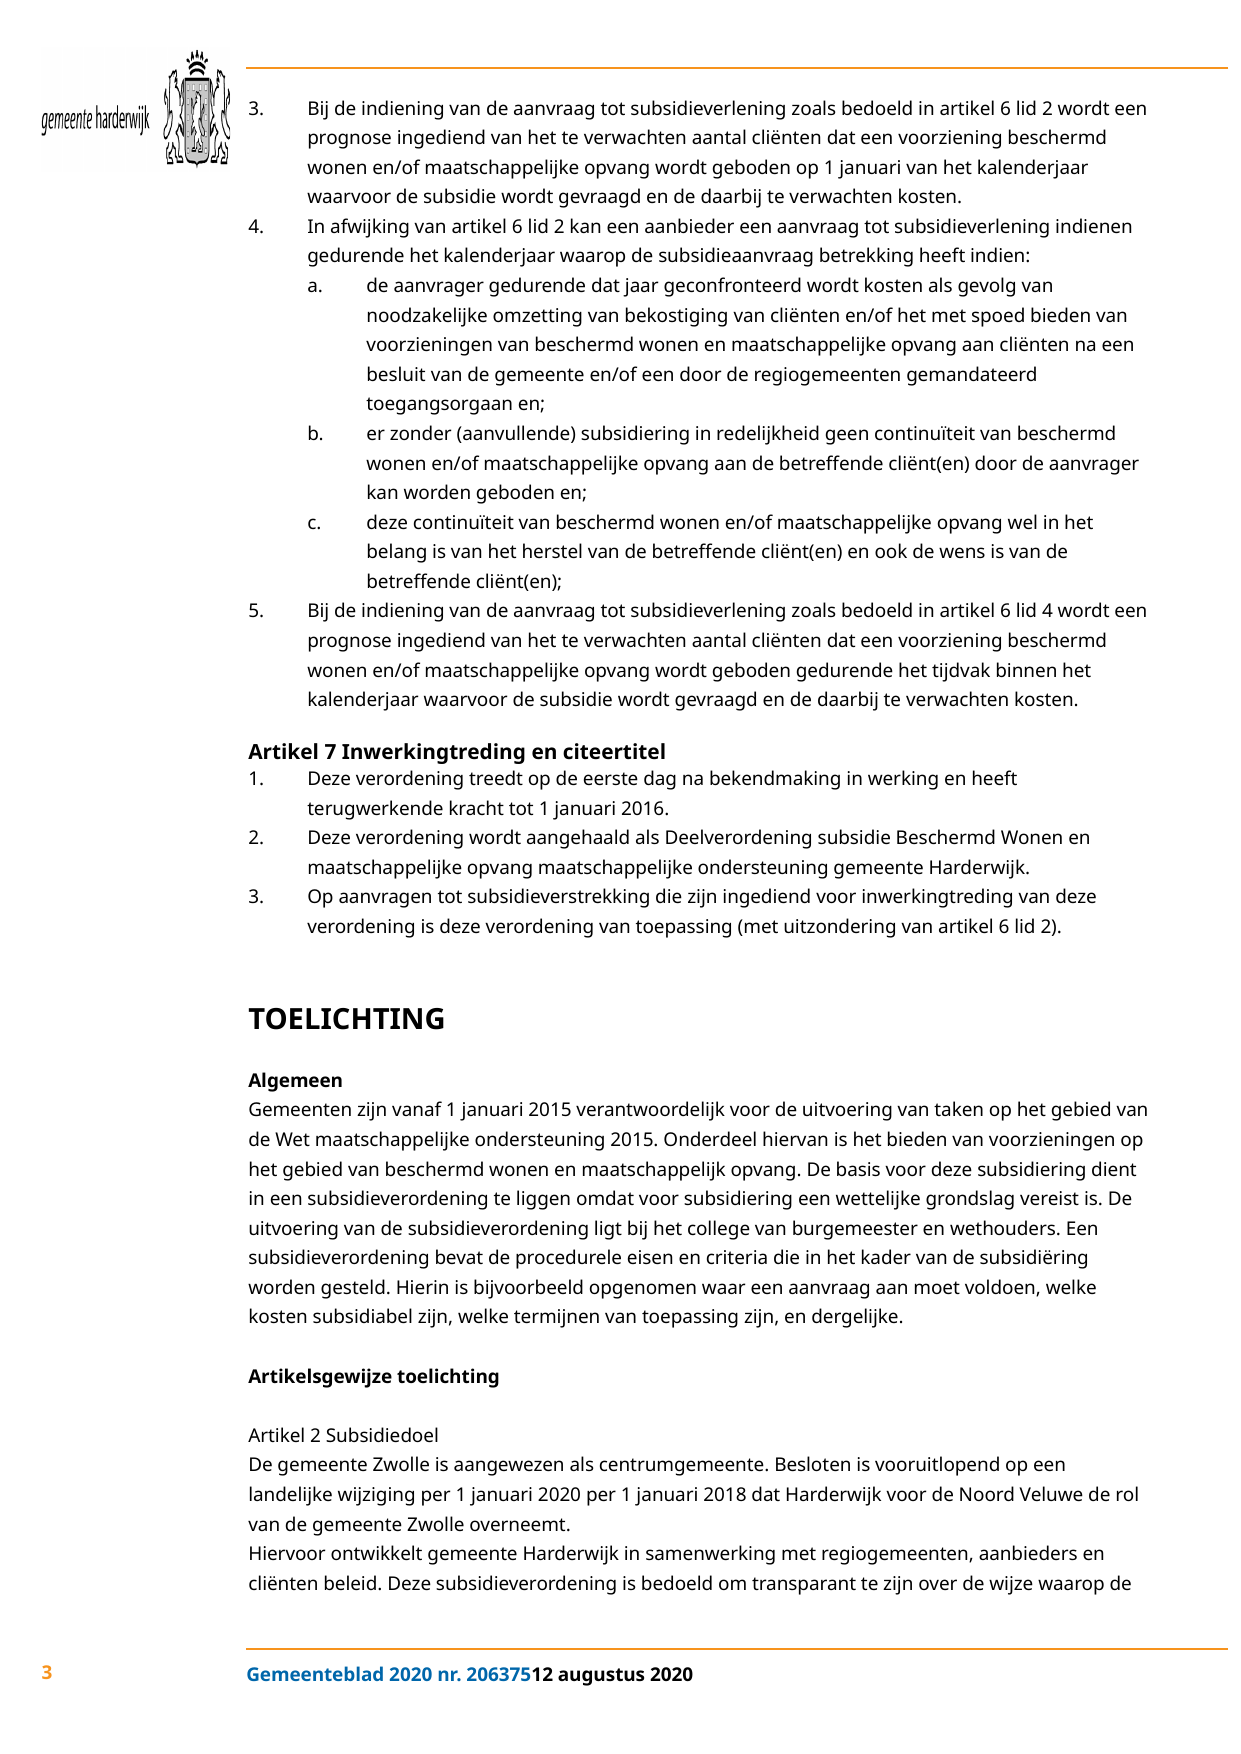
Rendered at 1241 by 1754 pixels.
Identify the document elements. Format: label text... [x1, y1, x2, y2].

text De gemeente Zwolle is aangewezen als centrumgemeente. Besloten is vooruitlopend op een landelijke wijziging per 1 januari 2020 per 1 januari 2018 dat Harderwijk voor de Noord Veluwe de rol van de gemeente Zwolle overneemt. [248, 1452, 1152, 1536]
text Algemeen [248, 1067, 1152, 1093]
list Op aanvragen tot subsidieverstrekking die zijn ingediend voor inwerkingtreding van deze verordening is deze verordening van toepassing (met uitzondering van artikel 6 lid 2). [248, 884, 1152, 939]
list er zonder (aanvullende) subsidiering in redelijkheid geen continuïteit van beschermd wonen en/of maatschappelijke opvang aan de betreffende cliënt(en) door de aanvrager kan worden geboden en; [307, 420, 1152, 505]
list deze continuïteit van beschermd wonen en/of maatschappelijke opvang wel in het belang is van het herstel van de betreffende cliënt(en) en ook de wens is van de betreffende cliënt(en); [307, 509, 1152, 594]
text Artikel 2 Subsidiedoel [248, 1422, 1152, 1448]
picture [41, 47, 231, 172]
list Bij de indiening van de aanvraag tot subsidieverlening zoals bedoeld in artikel 6 lid 4 wordt een prognose ingediend van het te verwachten aantal cliënten dat een voorziening beschermd wonen en/of maatschappelijke opvang wordt geboden gedurende het tijdvak binnen het kalenderjaar waarvoor de subsidie wordt gevraagd en de daarbij te verwachten kosten. [248, 598, 1152, 712]
list Deze verordening treedt op de eerste dag na bekendmaking in werking en heeft terugwerkende kracht tot 1 januari 2016. [248, 765, 1152, 821]
list In afwijking van artikel 6 lid 2 kan een aanbieder een aanvraag tot subsidieverlening indienen gedurende het kalenderjaar waarop de subsidieaanvraag betrekking heeft indien: [248, 213, 1152, 268]
text Artikelsgewijze toelichting [248, 1363, 1152, 1388]
text Hiervoor ontwikkelt gemeente Harderwijk in samenwerking met regiogemeenten, aanbieders en cliënten beleid. Deze subsidieverordening is bedoeld om transparant te zijn over de wijze waarop de [248, 1540, 1152, 1596]
list de aanvrager gedurende dat jaar geconfronteerd wordt kosten als gevolg van noodzakelijke omzetting van bekostiging van cliënten en/of het met spoed bieden van voorzieningen van beschermd wonen en maatschappelijke opvang aan cliënten na een besluit van de gemeente en/of een door de regiogemeenten gemandateerd toegangsorgaan en; [307, 272, 1152, 416]
list Deze verordening wordt aangehaald als Deelverordening subsidie Beschermd Wonen en maatschappelijke opvang maatschappelijke ondersteuning gemeente Harderwijk. [248, 824, 1152, 880]
text TOELICHTING [248, 998, 1152, 1038]
text Gemeenten zijn vanaf 1 januari 2015 verantwoordelijk voor de uitvoering van taken op het gebied van de Wet maatschappelijke ondersteuning 2015. Onderdeel hiervan is het bieden van voorzieningen op het gebied van beschermd wonen en maatschappelijk opvang. De basis voor deze subsidiering dient in een subsidieverordening te liggen omdat voor subsidiering een wettelijke grondslag vereist is. De uitvoering van de subsidieverordening ligt bij het college van burgemeester en wethouders. Een subsidieverordening bevat de procedurele eisen en criteria die in het kader van de subsidiëring worden gesteld. Hierin is bijvoorbeeld opgenomen waar een aanvraag aan moet voldoen, welke kosten subsidiabel zijn, welke termijnen van toepassing zijn, en dergelijke. [248, 1097, 1152, 1329]
list Bij de indiening van de aanvraag tot subsidieverlening zoals bedoeld in artikel 6 lid 2 wordt een prognose ingediend van het te verwachten aantal cliënten dat een voorziening beschermd wonen en/of maatschappelijke opvang wordt geboden op 1 januari van het kalenderjaar waarvoor de subsidie wordt gevraagd en de daarbij te verwachten kosten. [248, 95, 1152, 209]
text Artikel 7 Inwerkingtreding en citeertitel [248, 737, 1152, 765]
